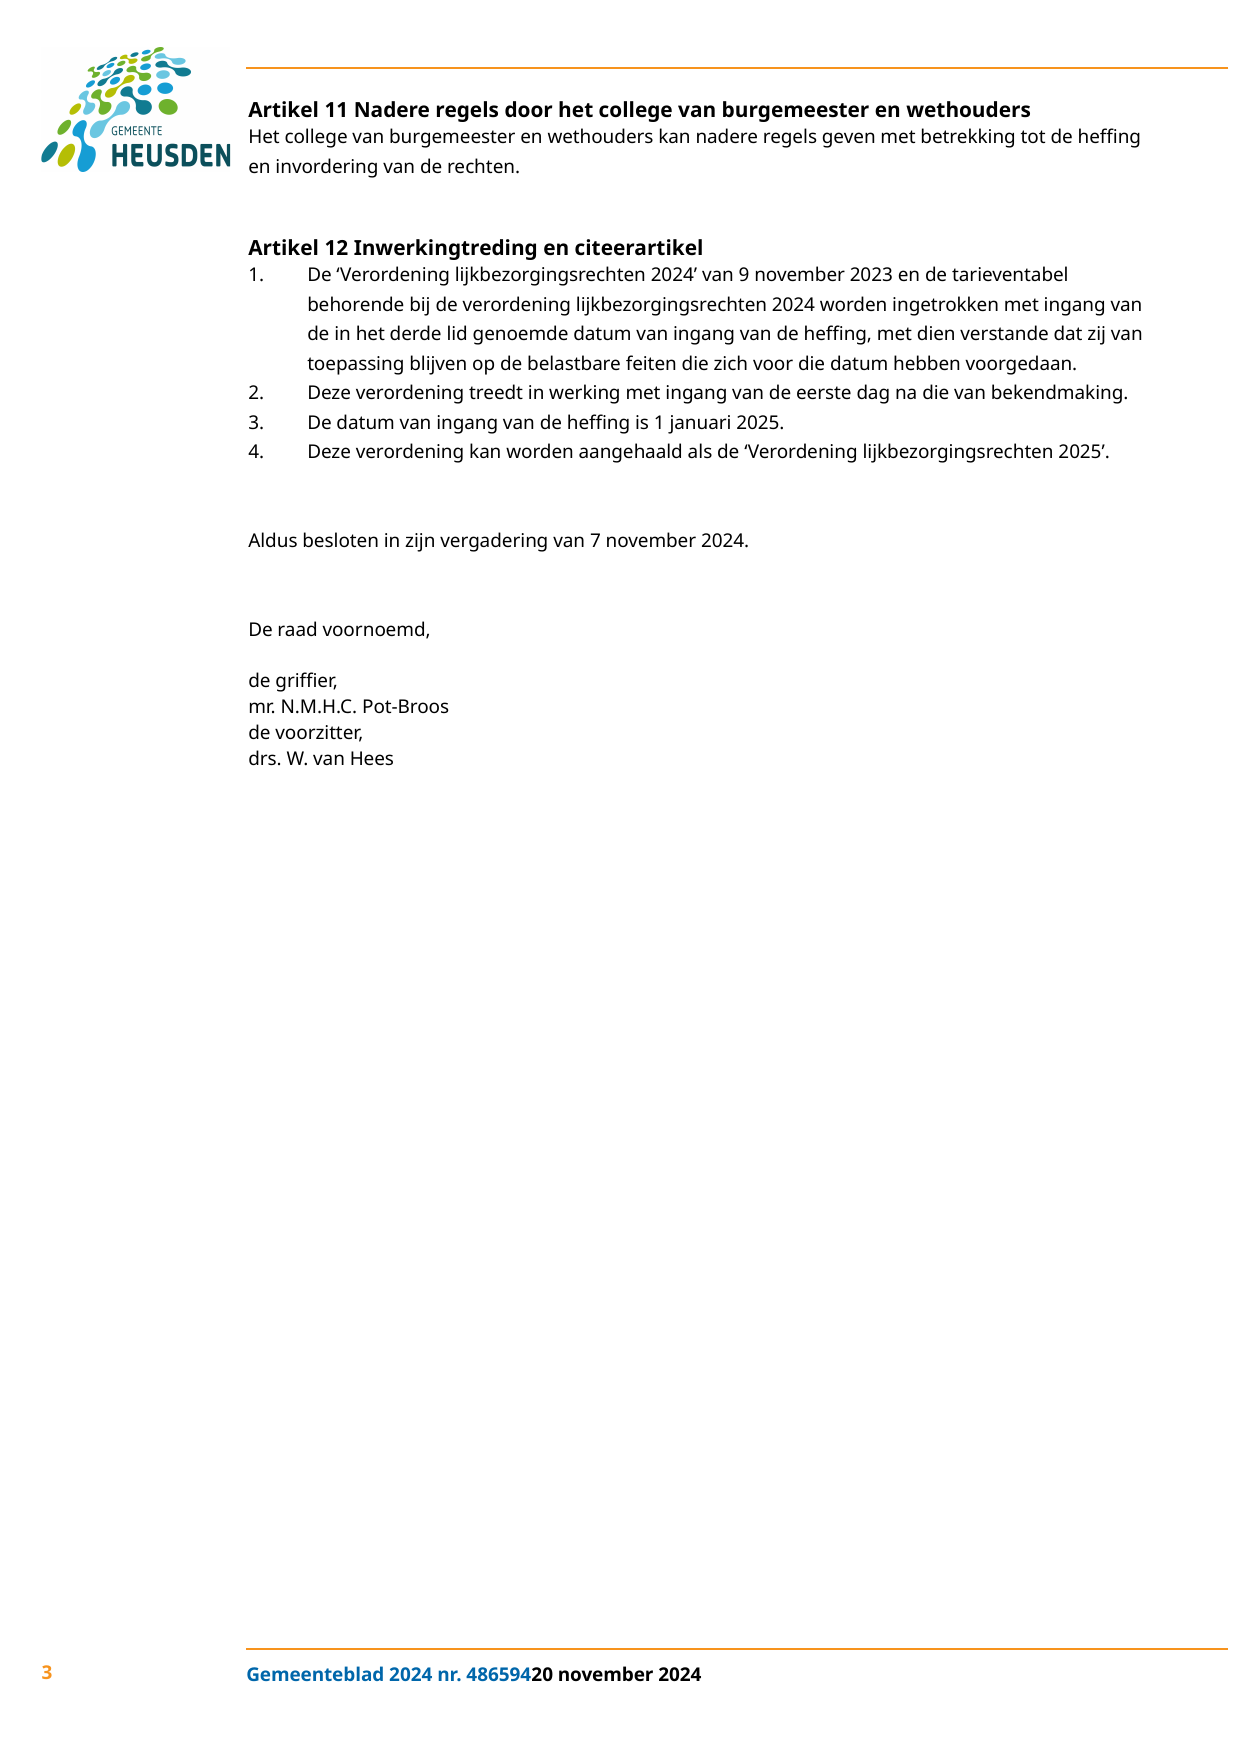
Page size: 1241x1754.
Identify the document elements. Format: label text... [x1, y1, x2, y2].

list Deze verordening treedt in werking met ingang van de eerste dag na die van bekendmaking. [248, 379, 1152, 405]
list Deze verordening kan worden aangehaald als de ‘Verordening lijkbezorgingsrechten 2025’. [248, 439, 1152, 464]
list De ‘Verordening lijkbezorgingsrechten 2024’ van 9 november 2023 en de tarieventabel behorende bij de verordening lijkbezorgingsrechten 2024 worden ingetrokken met ingang van de in het derde lid genoemde datum van ingang van de heffing, met dien verstande dat zij van toepassing blijven op de belastbare feiten die zich voor die datum hebben voorgedaan. [248, 261, 1152, 376]
text drs. W. van Hees [248, 745, 1152, 771]
text de griffier, [248, 668, 1152, 693]
text Aldus besloten in zijn vergadering van 7 november 2024. [248, 527, 1152, 553]
text Artikel 12 Inwerkingtreding en citeerartikel [248, 233, 1152, 261]
picture [41, 47, 231, 172]
list De datum van ingang van de heffing is 1 januari 2025. [248, 409, 1152, 435]
text Het college van burgemeester en wethouders kan nadere regels geven met betrekking tot de heffing en invordering van de rechten. [248, 123, 1152, 178]
text Artikel 11 Nadere regels door het college van burgemeester en wethouders [248, 95, 1152, 123]
text mr. N.M.H.C. Pot-Broos [248, 693, 1152, 719]
text De raad voornoemd, [248, 616, 1152, 642]
text de voorzitter, [248, 719, 1152, 745]
